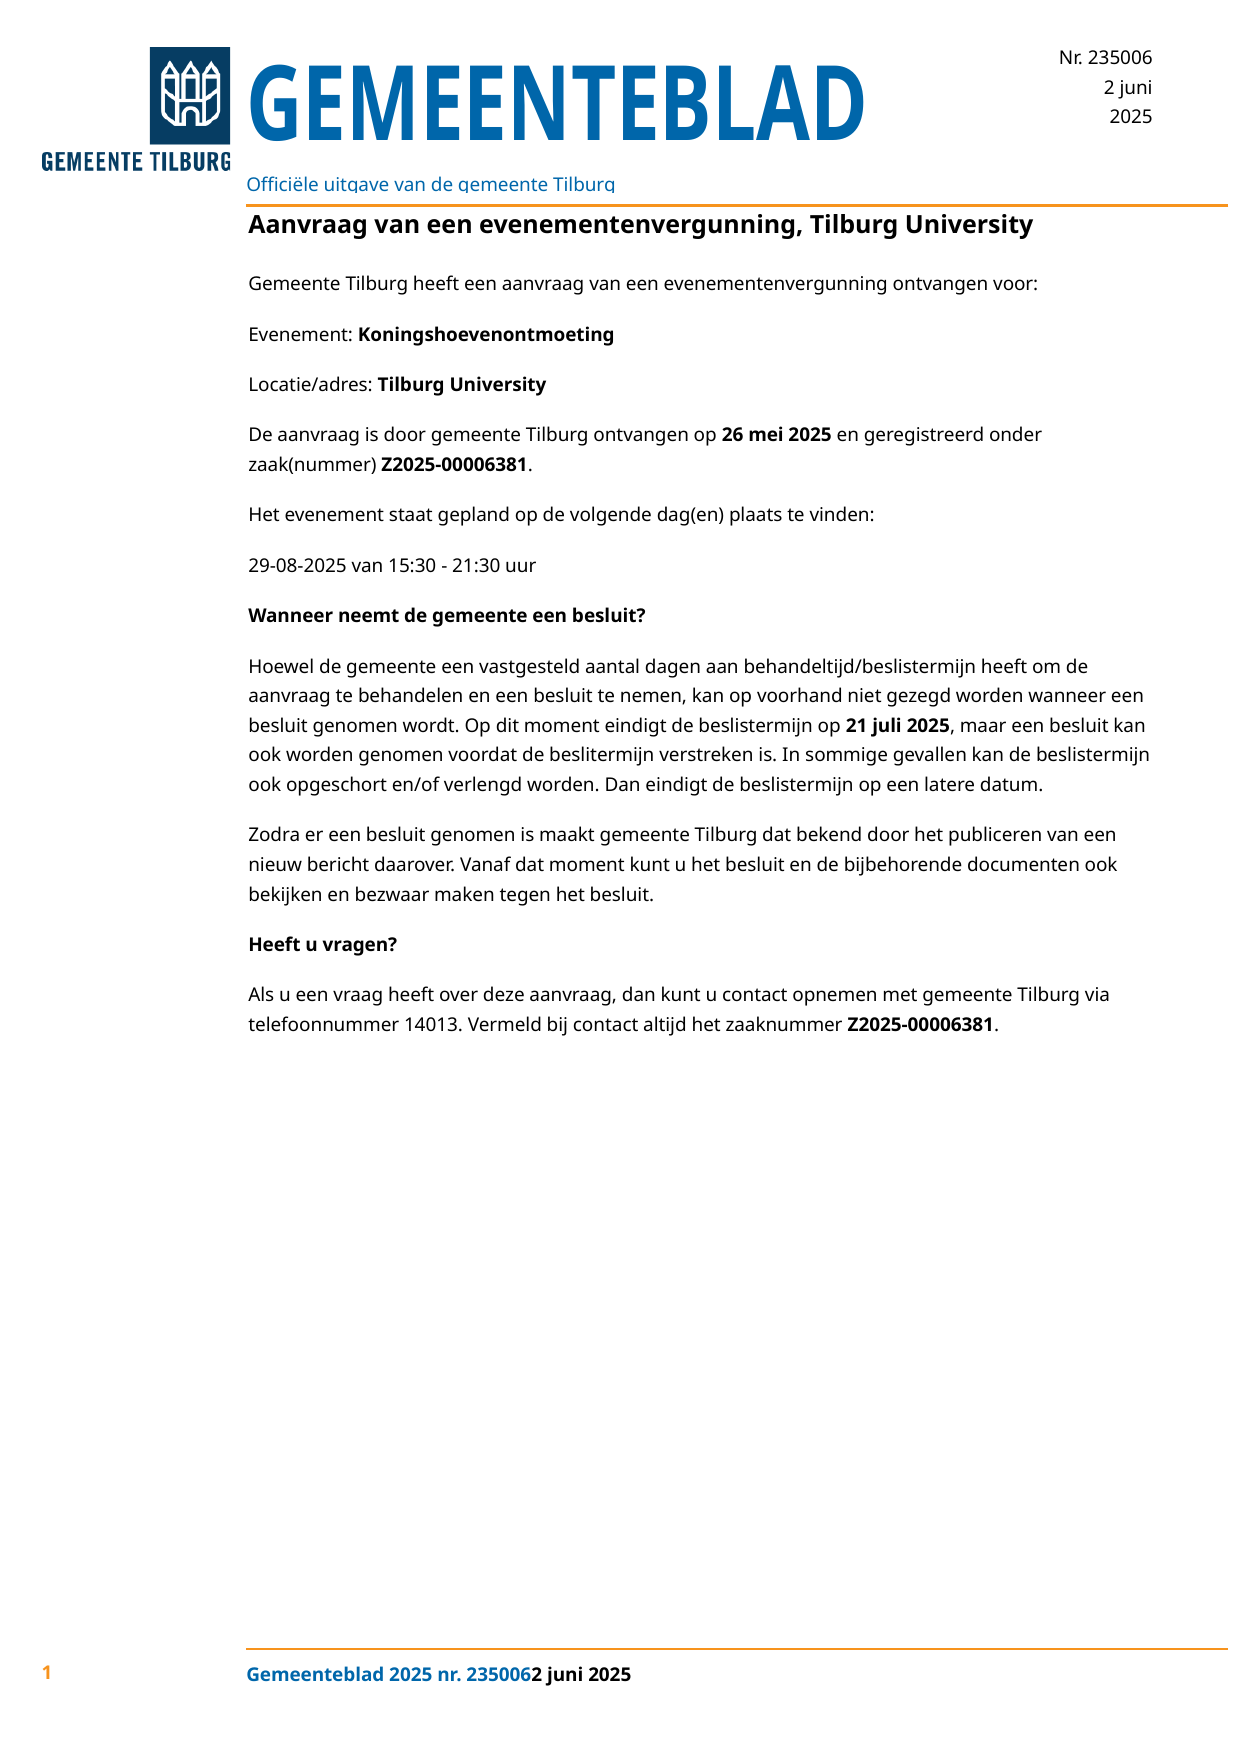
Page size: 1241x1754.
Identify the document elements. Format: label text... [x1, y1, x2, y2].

text Heeft u vragen? [248, 931, 1152, 957]
text Gemeente Tilburg heeft een aanvraag van een evenementenvergunning ontvangen voor: [248, 270, 1152, 296]
text Hoewel de gemeente een vastgesteld aantal dagen aan behandeltijd/beslistermijn heeft om de aanvraag te behandelen en een besluit te nemen, kan op voorhand niet gezegd worden wanneer een besluit genomen wordt. Op dit moment eindigt de beslistermijn op 21 juli 2025, maar een besluit kan ook worden genomen voordat de beslitermijn verstreken is. In sommige gevallen kan de beslistermijn ook opgeschort en/of verlengd worden. Dan eindigt de beslistermijn op een latere datum. [248, 653, 1152, 797]
text Het evenement staat gepland op de volgende dag(en) plaats te vinden: [248, 502, 1152, 527]
text Locatie/adres: Tilburg University [248, 371, 1152, 397]
text Als u een vraag heeft over deze aanvraag, dan kunt u contact opnemen met gemeente Tilburg via telefoonnummer 14013. Vermeld bij contact altijd het zaaknummer Z2025-00006381. [248, 982, 1152, 1037]
text Wanneer neemt de gemeente een besluit? [248, 602, 1152, 628]
text 29-08-2025 van 15:30 - 21:30 uur [248, 552, 1152, 578]
picture [41, 47, 231, 172]
text Aanvraag van een evenementenvergunning, Tilburg University [248, 207, 1152, 241]
text Zodra er een besluit genomen is maakt gemeente Tilburg dat bekend door het publiceren van een nieuw bericht daarover. Vanaf dat moment kunt u het besluit en de bijbehorende documenten ook bekijken en bezwaar maken tegen het besluit. [248, 822, 1152, 906]
text Evenement: Koningshoevenontmoeting [248, 321, 1152, 346]
text De aanvraag is door gemeente Tilburg ontvangen op 26 mei 2025 en geregistreerd onder zaak(nummer) Z2025-00006381. [248, 422, 1152, 477]
